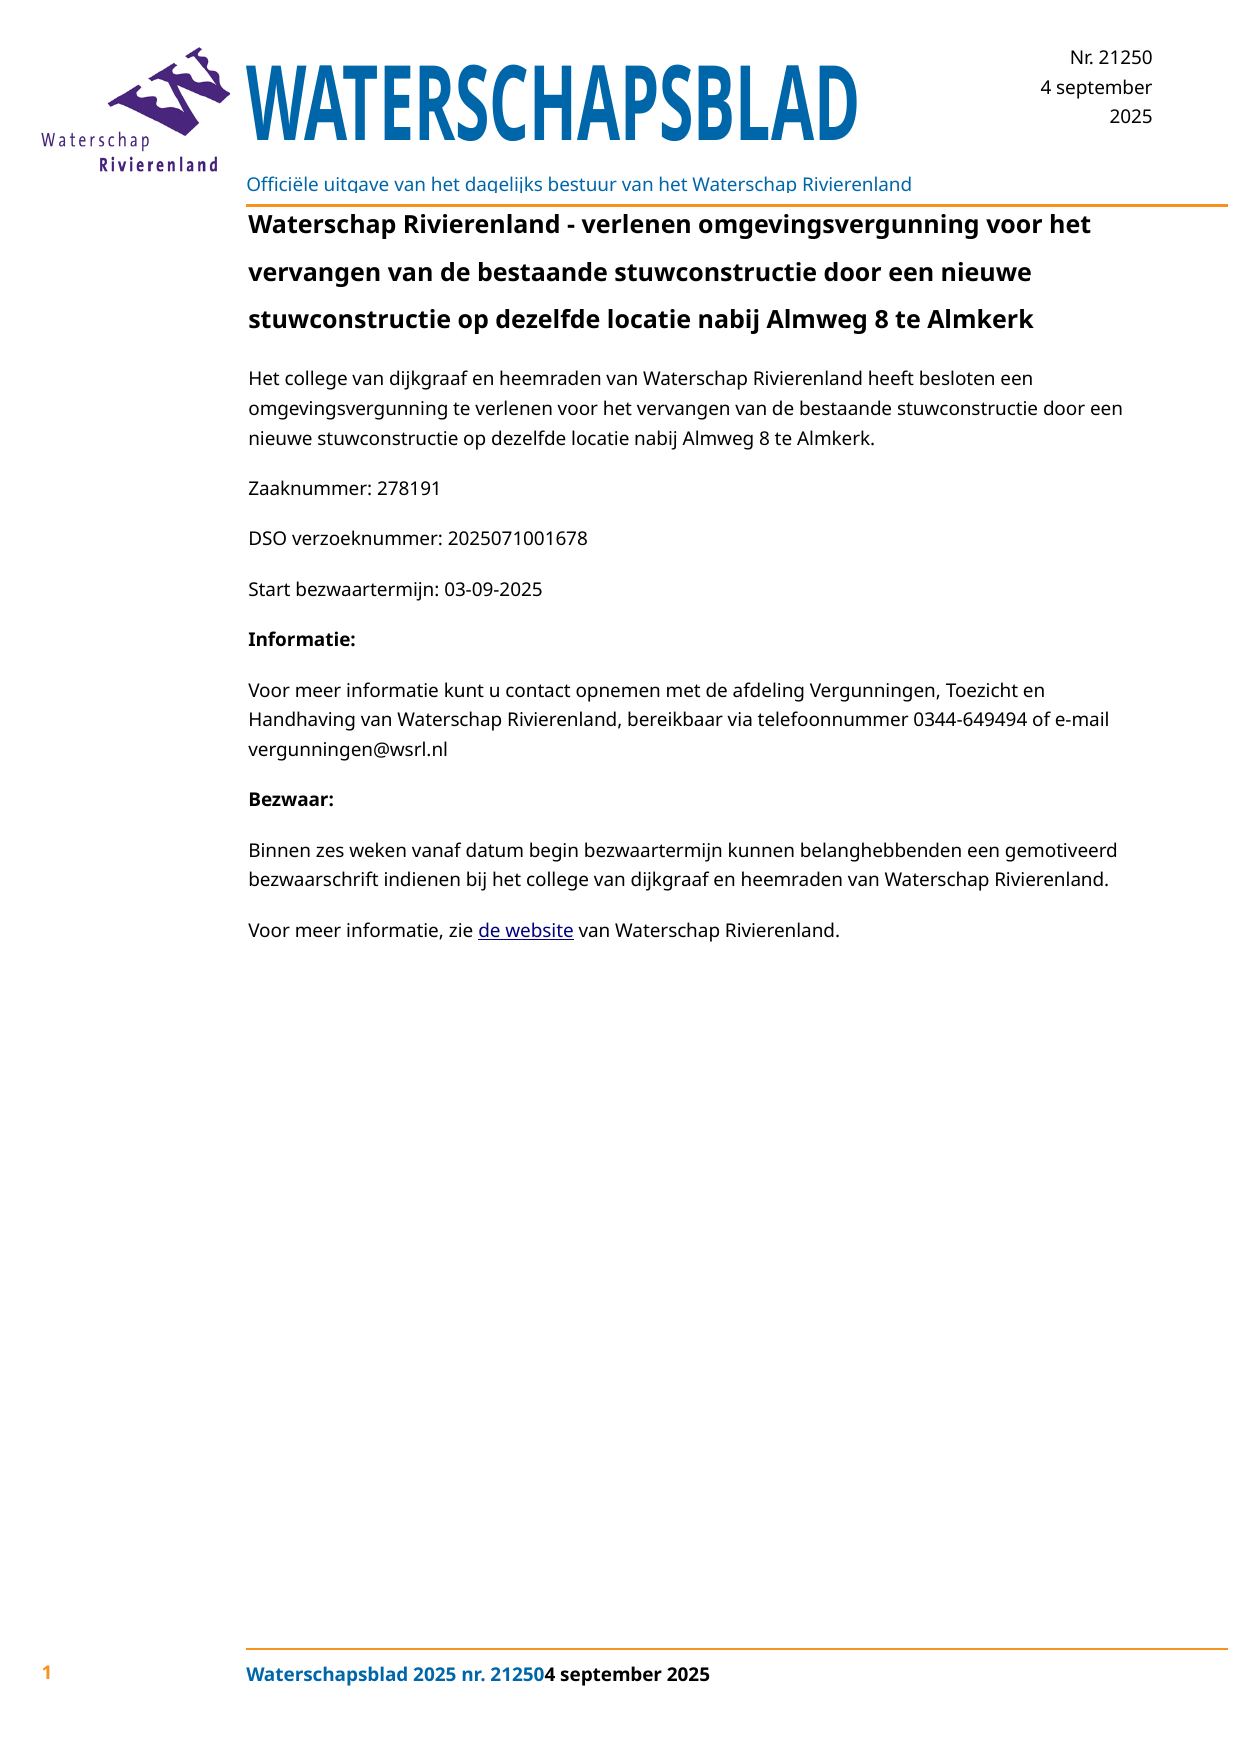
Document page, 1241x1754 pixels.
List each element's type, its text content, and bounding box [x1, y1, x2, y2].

text Voor meer informatie, zie de website van Waterschap Rivierenland. [248, 917, 1152, 942]
text Het college van dijkgraaf en heemraden van Waterschap Rivierenland heeft besloten een omgevingsvergunning te verlenen voor het vervangen van de bestaande stuwconstructie door een nieuwe stuwconstructie op dezelfde locatie nabij Almweg 8 te Almkerk. [248, 366, 1152, 450]
text Voor meer informatie kunt u contact opnemen met de afdeling Vergunningen, Toezicht en Handhaving van Waterschap Rivierenland, bereikbaar via telefoonnummer 0344-649494 of e-mail vergunningen@wsrl.nl [248, 677, 1152, 762]
text Informatie: [248, 626, 1152, 652]
text Zaaknummer: 278191 [248, 475, 1152, 501]
picture [41, 47, 231, 172]
text DSO verzoeknummer: 2025071001678 [248, 526, 1152, 551]
text Start bezwaartermijn: 03-09-2025 [248, 576, 1152, 602]
text Bezwaar: [248, 786, 1152, 812]
text Binnen zes weken vanaf datum begin bezwaartermijn kunnen belanghebbenden een gemotiveerd bezwaarschrift indienen bij het college van dijkgraaf en heemraden van Waterschap Rivierenland. [248, 837, 1152, 892]
text Waterschap Rivierenland - verlenen omgevingsvergunning voor het vervangen van de bestaande stuwconstructie door een nieuwe stuwconstructie op dezelfde locatie nabij Almweg 8 te Almkerk [248, 207, 1152, 336]
